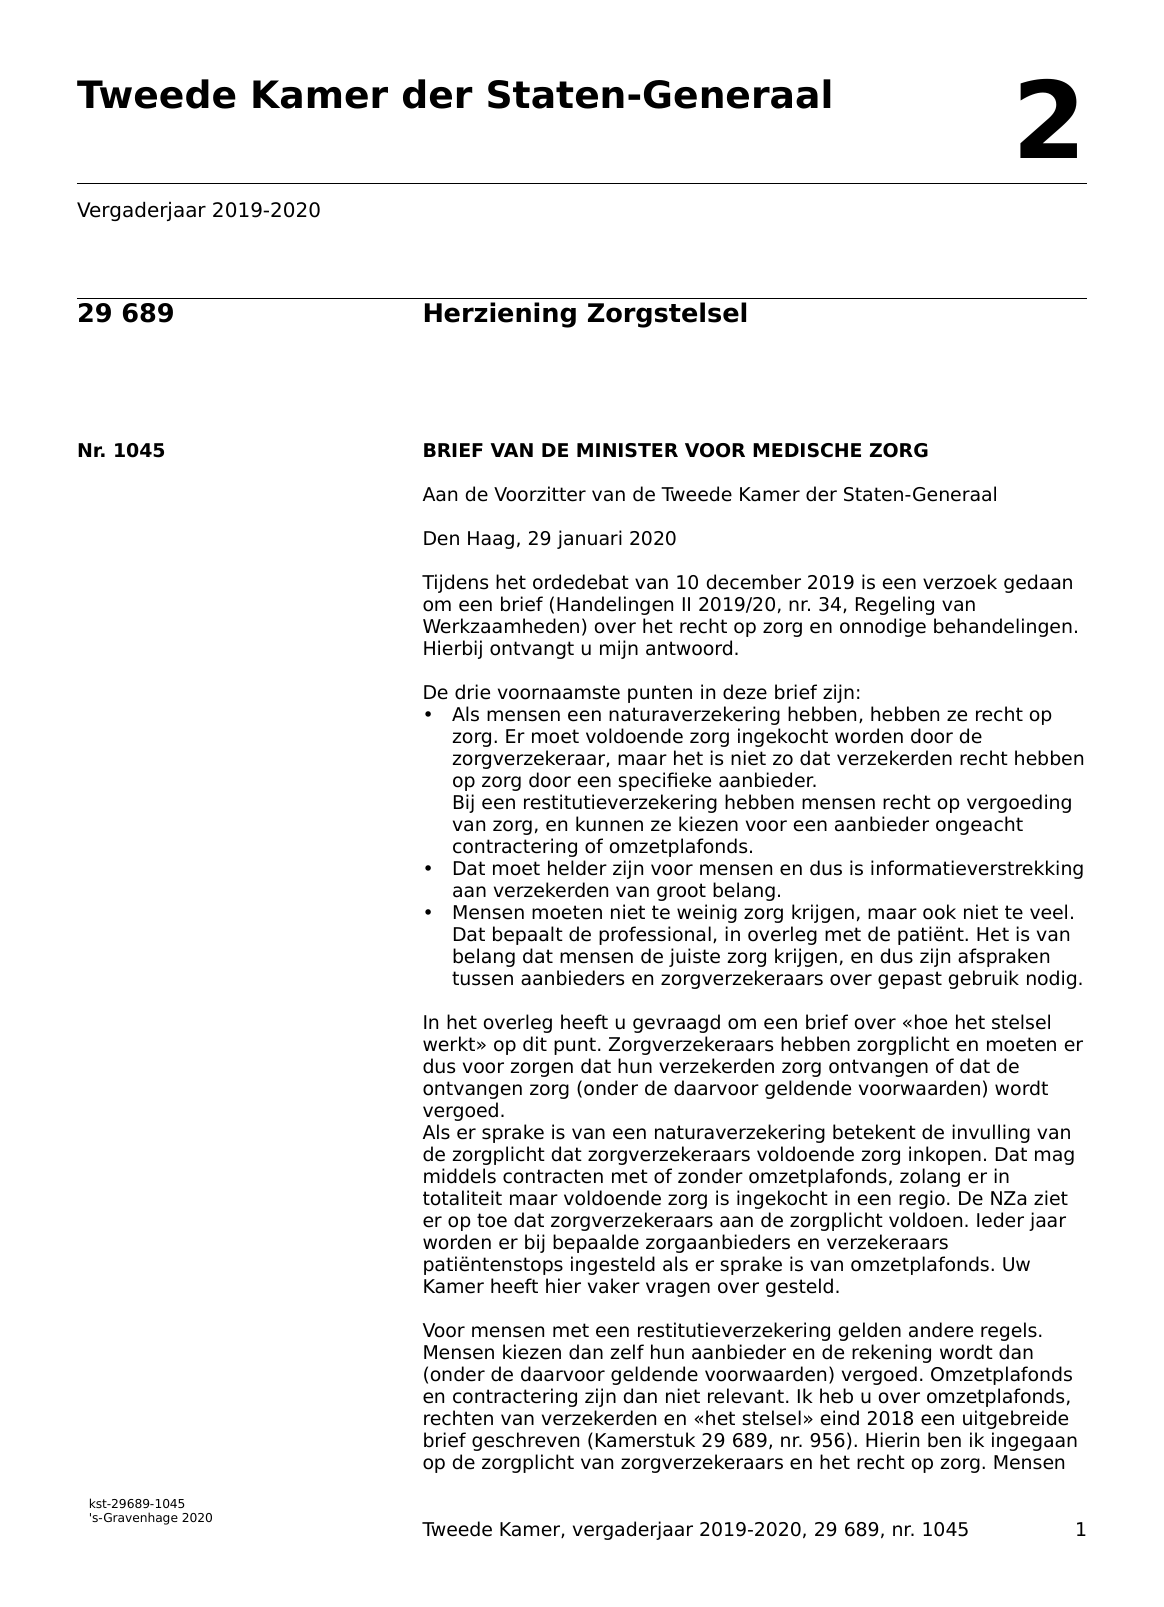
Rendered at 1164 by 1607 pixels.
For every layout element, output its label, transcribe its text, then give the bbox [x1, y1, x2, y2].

text Bij een restitutieverzekering hebben mensen recht op vergoeding van zorg, en kunnen ze kiezen voor een aanbieder ongeacht contractering of omzetplafonds. [452, 792, 1087, 858]
text • Mensen moeten niet te weinig zorg krijgen, maar ook niet te veel. Dat bepaalt de professional, in overleg met de patiënt. Het is van belang dat mensen de juiste zorg krijgen, en dus zijn afspraken tussen aanbieders en zorgverzekeraars over gepast gebruik nodig. [422, 902, 1087, 990]
text Als er sprake is van een naturaverzekering betekent de invulling van de zorgplicht dat zorgverzekeraars voldoende zorg inkopen. Dat mag middels contracten met of zonder omzetplafonds, zolang er in totaliteit maar voldoende zorg is ingekocht in een regio. De NZa ziet er op toe dat zorgverzekeraars aan de zorgplicht voldoen. Ieder jaar worden er bij bepaalde zorgaanbieders en verzekeraars patiëntenstops ingesteld als er sprake is van omzetplafonds. Uw Kamer heeft hier vaker vragen over gesteld. [422, 1122, 1087, 1298]
text Den Haag, 29 januari 2020 [422, 528, 1087, 550]
table_header 2 [886, 59, 1087, 183]
text Aan de Voorzitter van de Tweede Kamer der Staten-Generaal [422, 484, 1087, 506]
table_cell Vergaderjaar 2019-2020 [77, 184, 1087, 298]
table_header Tweede Kamer der Staten-Generaal [77, 59, 886, 183]
subtitle Nr. 1045 BRIEF VAN DE MINISTER VOOR MEDISCHE ZORG [77, 440, 1087, 462]
text kst-29689-1045 [88, 1497, 323, 1511]
text De drie voornaamste punten in deze brief zijn: [422, 682, 1087, 704]
text 's-Gravenhage 2020 [88, 1511, 323, 1525]
text Tijdens het ordedebat van 10 december 2019 is een verzoek gedaan om een brief (Handelingen II 2019/20, nr. 34, Regeling van Werkzaamheden) over het recht op zorg en onnodige behandelingen. Hierbij ontvangt u mijn antwoord. [422, 572, 1087, 660]
subtitle 29 689 Herziening Zorgstelsel [77, 299, 1087, 329]
text Voor mensen met een restitutieverzekering gelden andere regels. Mensen kiezen dan zelf hun aanbieder en de rekening wordt dan (onder de daarvoor geldende voorwaarden) vergoed. Omzetplafonds en contractering zijn dan niet relevant. Ik heb u over omzetplafonds, rechten van verzekerden en «het stelsel» eind 2018 een uitgebreide brief geschreven (Kamerstuk 29 689, nr. 956). Hierin ben ik ingegaan op de zorgplicht van zorgverzekeraars en het recht op zorg. Mensen [422, 1320, 1087, 1474]
text In het overleg heeft u gevraagd om een brief over «hoe het stelsel werkt» op dit punt. Zorgverzekeraars hebben zorgplicht en moeten er dus voor zorgen dat hun verzekerden zorg ontvangen of dat de ontvangen zorg (onder de daarvoor geldende voorwaarden) wordt vergoed. [422, 1012, 1087, 1122]
text • Dat moet helder zijn voor mensen en dus is informatieverstrekking aan verzekerden van groot belang. [422, 858, 1087, 902]
text • Als mensen een naturaverzekering hebben, hebben ze recht op zorg. Er moet voldoende zorg ingekocht worden door de zorgverzekeraar, maar het is niet zo dat verzekerden recht hebben op zorg door een specifieke aanbieder. [422, 704, 1087, 792]
